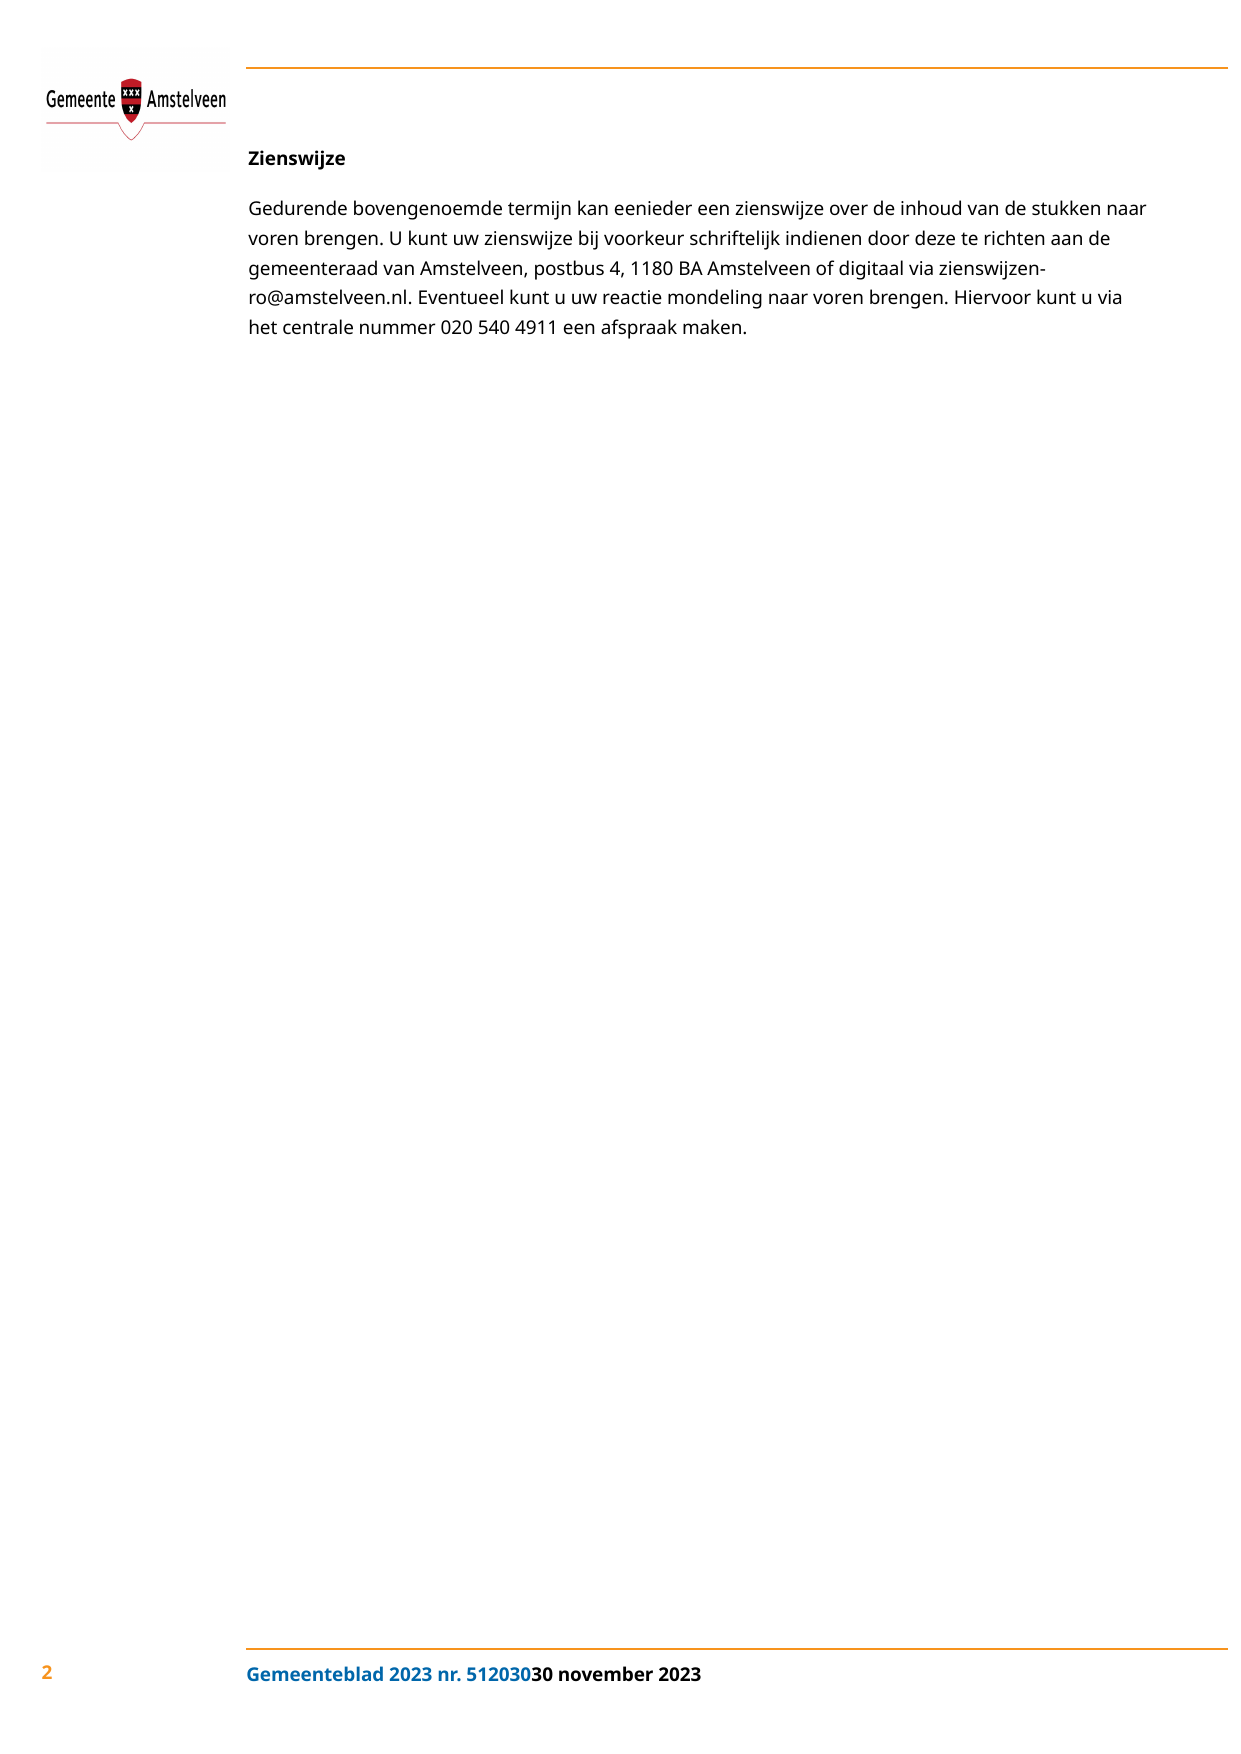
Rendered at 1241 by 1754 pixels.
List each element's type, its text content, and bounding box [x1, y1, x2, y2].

text Gedurende bovengenoemde termijn kan eenieder een zienswijze over de inhoud van de stukken naar voren brengen. U kunt uw zienswijze bij voorkeur schriftelijk indienen door deze te richten aan de gemeenteraad van Amstelveen, postbus 4, 1180 BA Amstelveen of digitaal via zienswijzen-ro@amstelveen.nl. Eventueel kunt u uw reactie mondeling naar voren brengen. Hiervoor kunt u via het centrale nummer 020 540 4911 een afspraak maken. [248, 196, 1152, 340]
picture [41, 47, 231, 172]
text Zienswijze [248, 145, 1152, 171]
